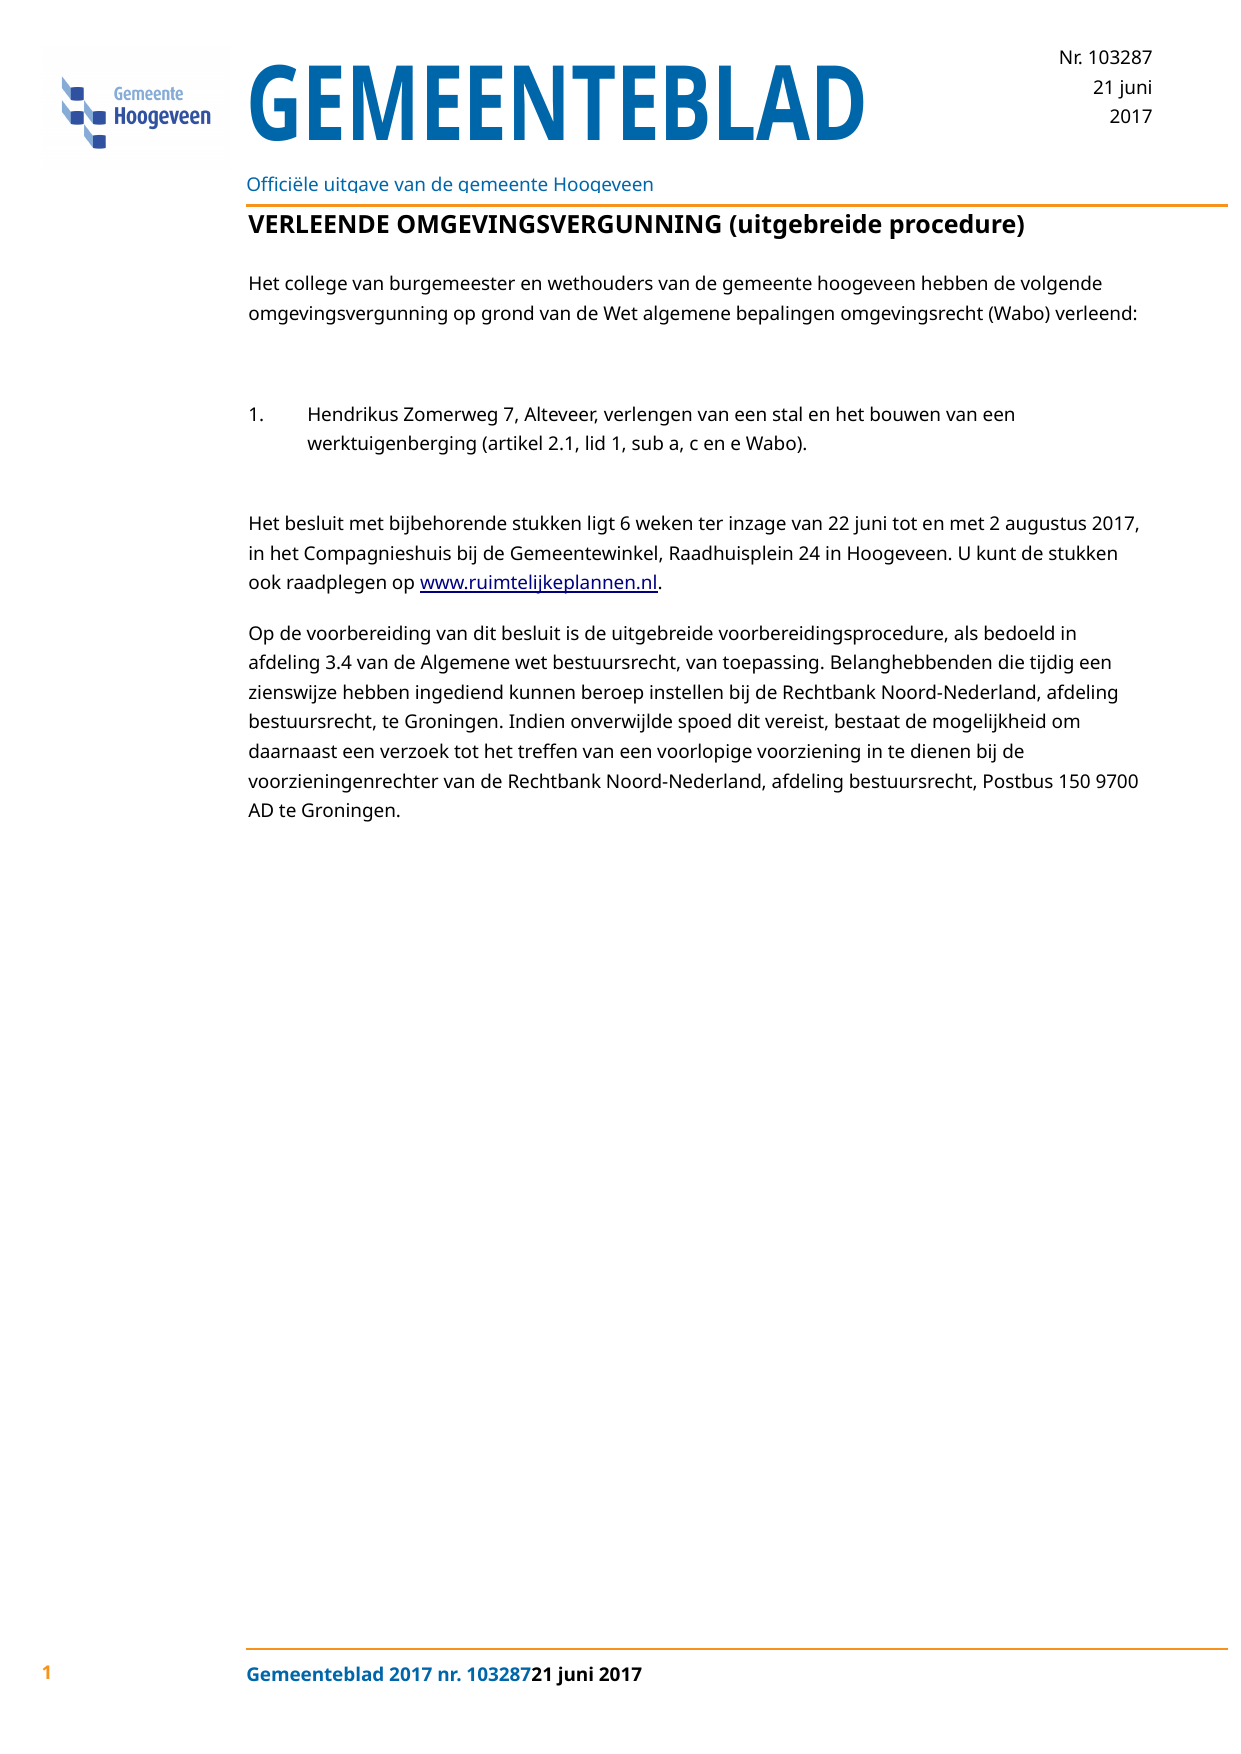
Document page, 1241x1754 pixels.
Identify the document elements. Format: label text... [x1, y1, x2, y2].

text Het college van burgemeester en wethouders van de gemeente hoogeveen hebben de volgende omgevingsvergunning op grond van de Wet algemene bepalingen omgevingsrecht (Wabo) verleend: [248, 270, 1152, 326]
text VERLEENDE OMGEVINGSVERGUNNING (uitgebreide procedure) [248, 207, 1152, 241]
text Op de voorbereiding van dit besluit is de uitgebreide voorbereidingsprocedure, als bedoeld in afdeling 3.4 van de Algemene wet bestuursrecht, van toepassing. Belanghebbenden die tijdig een zienswijze hebben ingediend kunnen beroep instellen bij de Rechtbank Noord-Nederland, afdeling bestuursrecht, te Groningen. Indien onverwijlde spoed dit vereist, bestaat de mogelijkheid om daarnaast een verzoek tot het treffen van een voorlopige voorziening in te dienen bij de voorzieningenrechter van de Rechtbank Noord-Nederland, afdeling bestuursrecht, Postbus 150 9700 AD te Groningen. [248, 620, 1152, 823]
picture [41, 47, 231, 172]
list Hendrikus Zomerweg 7, Alteveer, verlengen van een stal en het bouwen van een werktuigenberging (artikel 2.1, lid 1, sub a, c en e Wabo). [248, 401, 1152, 456]
text Het besluit met bijbehorende stukken ligt 6 weken ter inzage van 22 juni tot en met 2 augustus 2017, in het Compagnieshuis bij de Gemeentewinkel, Raadhuisplein 24 in Hoogeveen. U kunt de stukken ook raadplegen op www.ruimtelijkeplannen.nl. [248, 510, 1152, 595]
